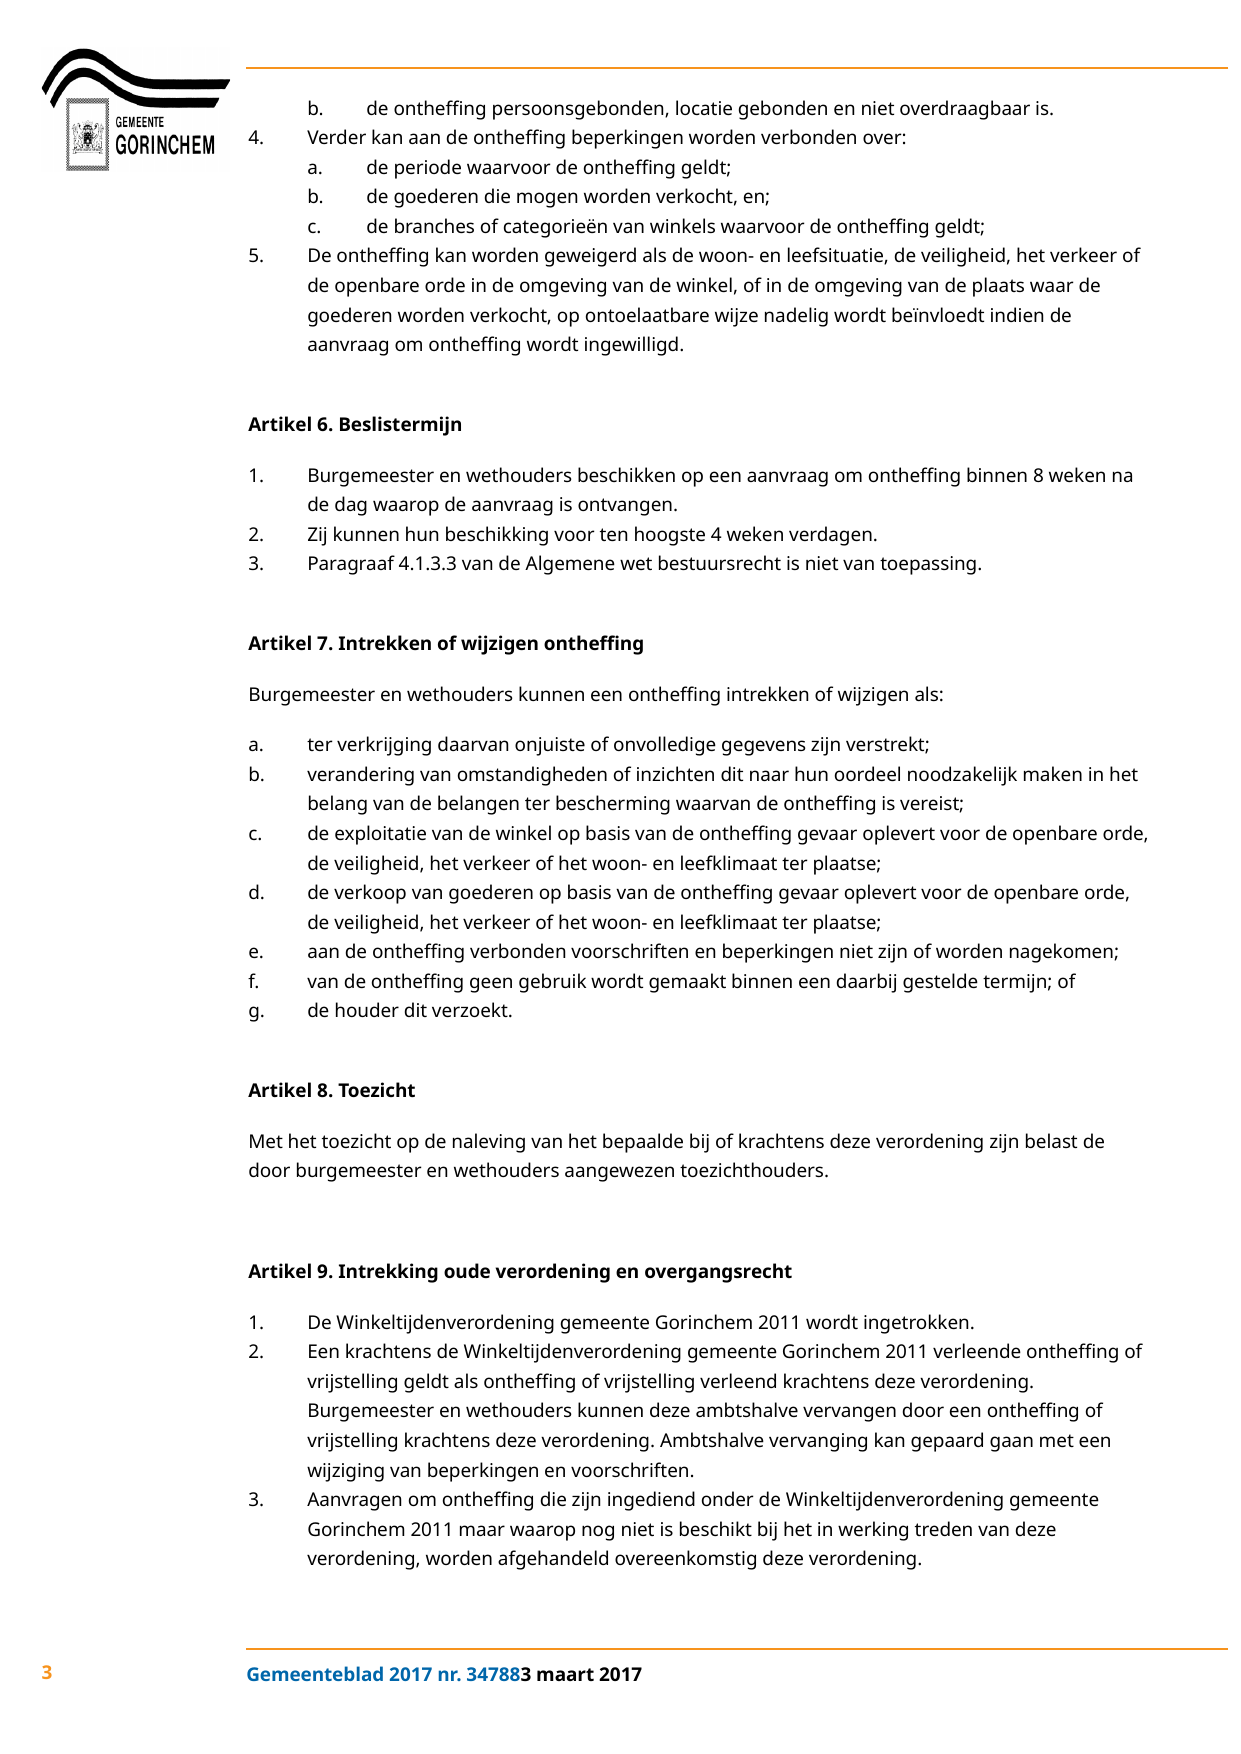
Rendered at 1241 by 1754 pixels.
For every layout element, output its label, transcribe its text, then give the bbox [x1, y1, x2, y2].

list aan de ontheffing verbonden voorschriften en beperkingen niet zijn of worden nagekomen; [248, 938, 1152, 964]
list Zij kunnen hun beschikking voor ten hoogste 4 weken verdagen. [248, 521, 1152, 547]
list Aanvragen om ontheffing die zijn ingediend onder de Winkeltijdenverordening gemeente Gorinchem 2011 maar waarop nog niet is beschikt bij het in werking treden van deze verordening, worden afgehandeld overeenkomstig deze verordening. [248, 1486, 1152, 1571]
list de branches of categorieën van winkels waarvoor de ontheffing geldt; [307, 213, 1152, 239]
list Burgemeester en wethouders beschikken op een aanvraag om ontheffing binnen 8 weken na de dag waarop de aanvraag is ontvangen. [248, 462, 1152, 517]
text Artikel 9. Intrekking oude verordening en overgangsrecht [248, 1258, 1152, 1284]
list De Winkeltijdenverordening gemeente Gorinchem 2011 wordt ingetrokken. [248, 1309, 1152, 1335]
picture [41, 47, 231, 172]
list verandering van omstandigheden of inzichten dit naar hun oordeel noodzakelijk maken in het belang van de belangen ter bescherming waarvan de ontheffing is vereist; [248, 761, 1152, 816]
text Artikel 7. Intrekken of wijzigen ontheffing [248, 631, 1152, 656]
list de verkoop van goederen op basis van de ontheffing gevaar oplevert voor de openbare orde, de veiligheid, het verkeer of het woon- en leefklimaat ter plaatse; [248, 879, 1152, 935]
list de goederen die mogen worden verkocht, en; [307, 183, 1152, 209]
list ter verkrijging daarvan onjuiste of onvolledige gegevens zijn verstrekt; [248, 731, 1152, 757]
text Burgemeester en wethouders kunnen een ontheffing intrekken of wijzigen als: [248, 681, 1152, 707]
text Met het toezicht op de naleving van het bepaalde bij of krachtens deze verordening zijn belast de door burgemeester en wethouders aangewezen toezichthouders. [248, 1128, 1152, 1183]
list Verder kan aan de ontheffing beperkingen worden verbonden over: [248, 124, 1152, 150]
list Paragraaf 4.1.3.3 van de Algemene wet bestuursrecht is niet van toepassing. [248, 551, 1152, 576]
list de houder dit verzoekt. [248, 998, 1152, 1023]
list De ontheffing kan worden geweigerd als de woon- en leefsituatie, de veiligheid, het verkeer of de openbare orde in de omgeving van de winkel, of in de omgeving van de plaats waar de goederen worden verkocht, op ontoelaatbare wijze nadelig wordt beïnvloedt indien de aanvraag om ontheffing wordt ingewilligd. [248, 243, 1152, 357]
list de periode waarvoor de ontheffing geldt; [307, 154, 1152, 180]
list de exploitatie van de winkel op basis van de ontheffing gevaar oplevert voor de openbare orde, de veiligheid, het verkeer of het woon- en leefklimaat ter plaatse; [248, 820, 1152, 876]
list van de ontheffing geen gebruik wordt gemaakt binnen een daarbij gestelde termijn; of [248, 968, 1152, 994]
list de ontheffing persoonsgebonden, locatie gebonden en niet overdraagbaar is. [307, 95, 1152, 121]
text Artikel 6. Beslistermijn [248, 411, 1152, 437]
list Een krachtens de Winkeltijdenverordening gemeente Gorinchem 2011 verleende ontheffing of vrijstelling geldt als ontheffing of vrijstelling verleend krachtens deze verordening. Burgemeester en wethouders kunnen deze ambtshalve vervangen door een ontheffing of vrijstelling krachtens deze verordening. Ambtshalve vervanging kan gepaard gaan met een wijziging van beperkingen en voorschriften. [248, 1338, 1152, 1483]
text Artikel 8. Toezicht [248, 1078, 1152, 1103]
